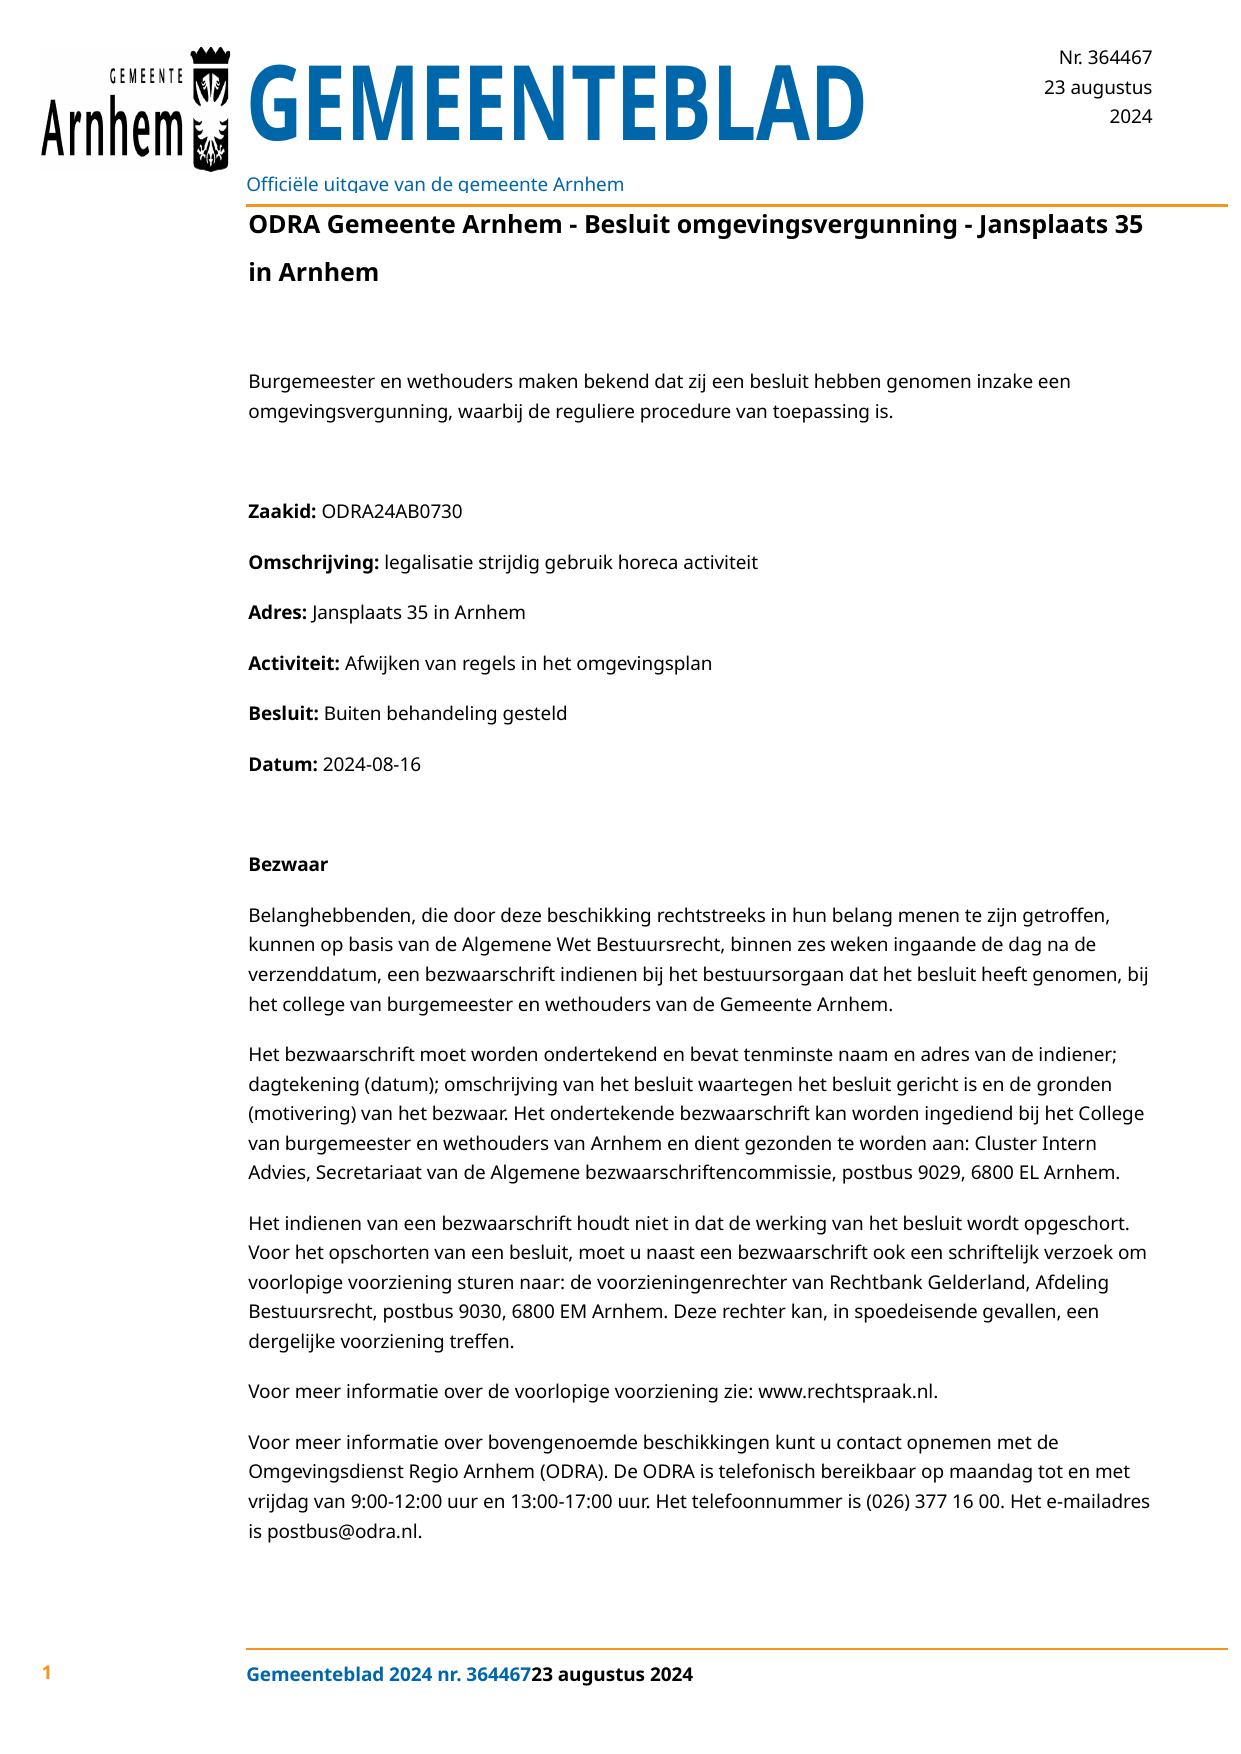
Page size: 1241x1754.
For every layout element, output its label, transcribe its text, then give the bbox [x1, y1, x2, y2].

picture [41, 47, 231, 172]
text Burgemeester en wethouders maken bekend dat zij een besluit hebben genomen inzake een omgevingsvergunning, waarbij de reguliere procedure van toepassing is. [248, 368, 1152, 424]
text Bezwaar [248, 852, 1152, 877]
text Belanghebbenden, die door deze beschikking rechtstreeks in hun belang menen te zijn getroffen, kunnen op basis van de Algemene Wet Bestuursrecht, binnen zes weken ingaande de dag na de verzenddatum, een bezwaarschrift indienen bij het bestuursorgaan dat het besluit heeft genomen, bij het college van burgemeester en wethouders van de Gemeente Arnhem. [248, 902, 1152, 1017]
text Het bezwaarschrift moet worden ondertekend en bevat tenminste naam en adres van de indiener; dagtekening (datum); omschrijving van het besluit waartegen het besluit gericht is en de gronden (motivering) van het bezwaar. Het ondertekende bezwaarschrift kan worden ingediend bij het College van burgemeester en wethouders van Arnhem en dient gezonden te worden aan: Cluster Intern Advies, Secretariaat van de Algemene bezwaarschriftencommissie, postbus 9029, 6800 EL Arnhem. [248, 1041, 1152, 1185]
text Activiteit: Afwijken van regels in het omgevingsplan [248, 650, 1152, 676]
text Voor meer informatie over bovengenoemde beschikkingen kunt u contact opnemen met de Omgevingsdienst Regio Arnhem (ODRA). De ODRA is telefonisch bereikbaar op maandag tot en met vrijdag van 9:00-12:00 uur en 13:00-17:00 uur. Het telefoonnummer is (026) 377 16 00. Het e-mailadres is postbus@odra.nl. [248, 1429, 1152, 1544]
text Besluit: Buiten behandeling gesteld [248, 700, 1152, 726]
text Voor meer informatie over de voorlopige voorziening zie: www.rechtspraak.nl. [248, 1379, 1152, 1404]
text ODRA Gemeente Arnhem - Besluit omgevingsvergunning - Jansplaats 35 in Arnhem [248, 207, 1152, 288]
text Omschrijving: legalisatie strijdig gebruik horeca activiteit [248, 549, 1152, 575]
text Datum: 2024-08-16 [248, 751, 1152, 777]
text Adres: Jansplaats 35 in Arnhem [248, 599, 1152, 625]
text Het indienen van een bezwaarschrift houdt niet in dat de werking van het besluit wordt opgeschort. Voor het opschorten van een besluit, moet u naast een bezwaarschrift ook een schriftelijk verzoek om voorlopige voorziening sturen naar: de voorzieningenrechter van Rechtbank Gelderland, Afdeling Bestuursrecht, postbus 9030, 6800 EM Arnhem. Deze rechter kan, in spoedeisende gevallen, een dergelijke voorziening treffen. [248, 1210, 1152, 1354]
text Zaakid: ODRA24AB0730 [248, 499, 1152, 524]
